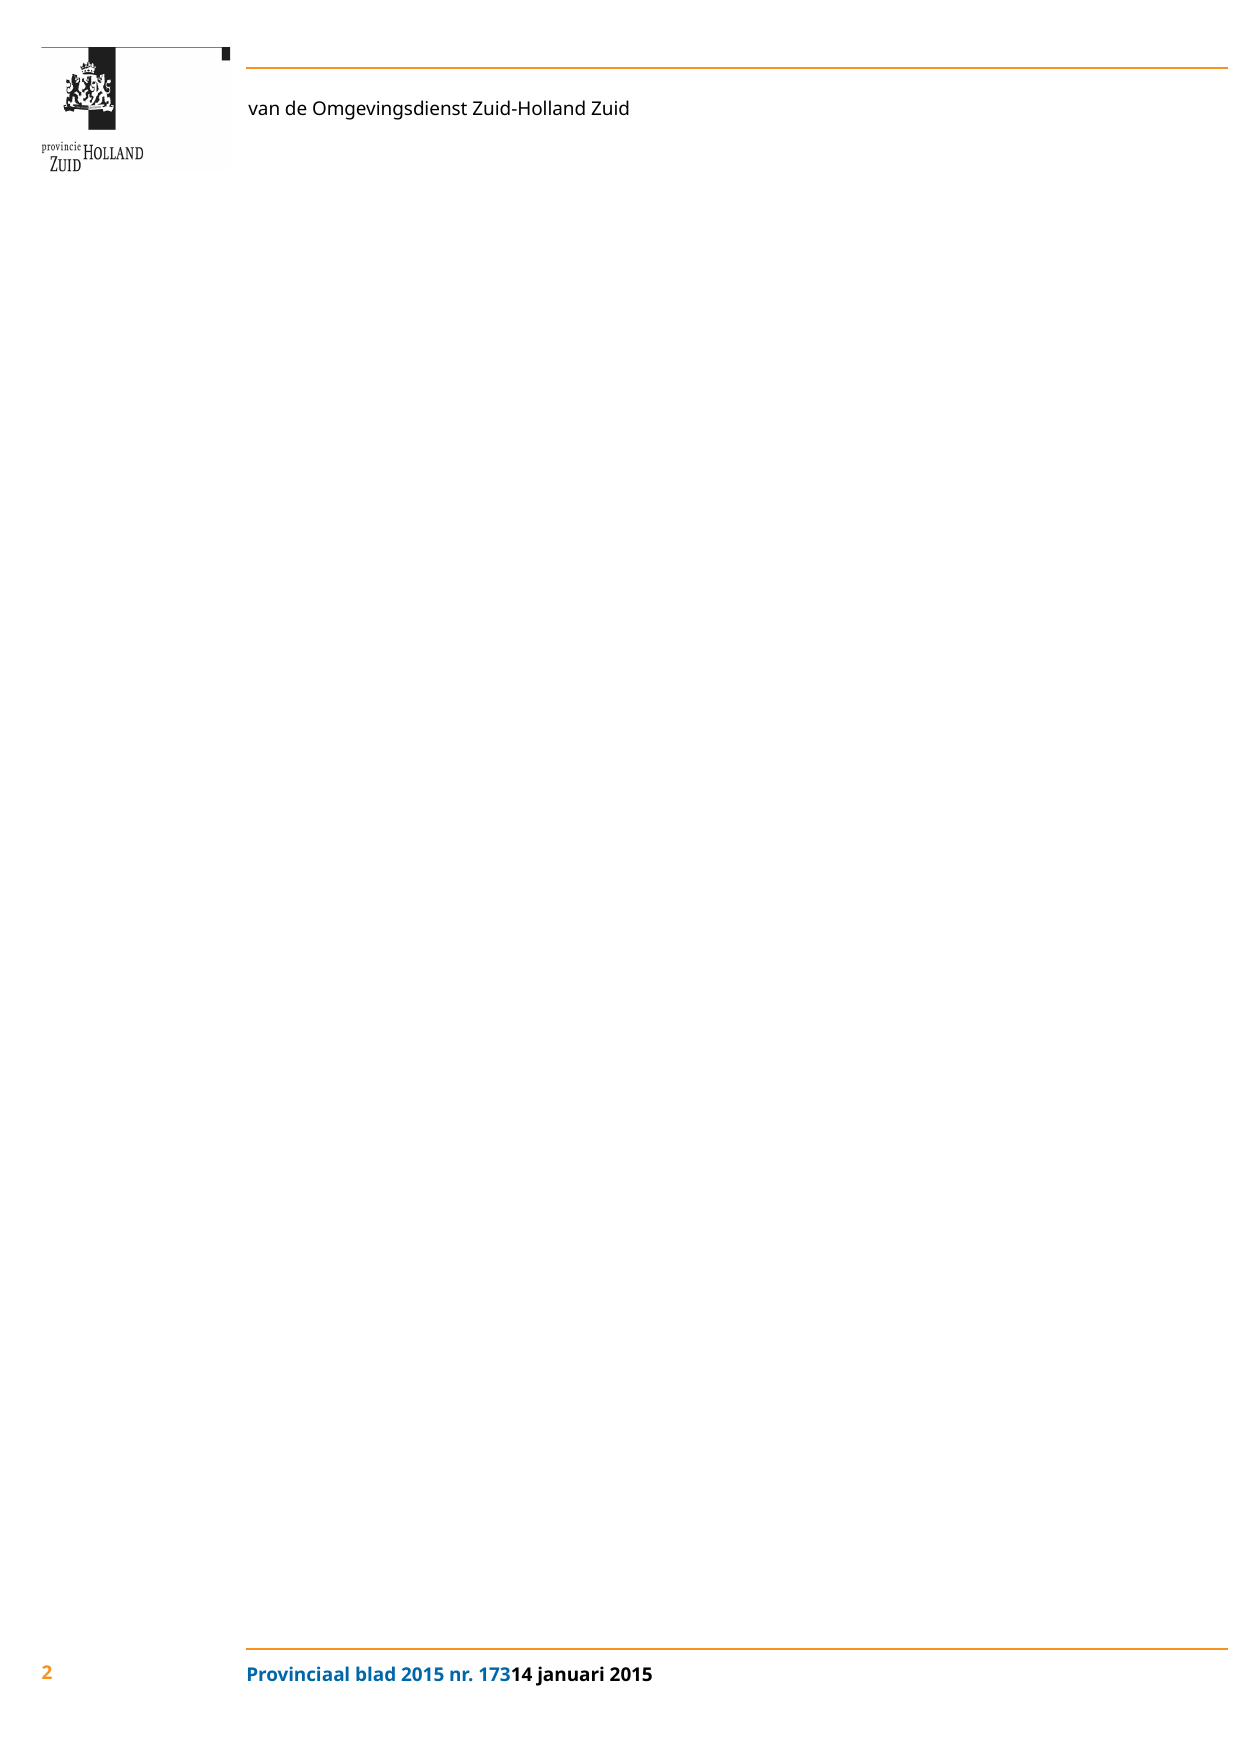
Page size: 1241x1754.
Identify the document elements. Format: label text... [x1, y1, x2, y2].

text van de Omgevingsdienst Zuid-Holland Zuid [248, 95, 1152, 121]
picture [41, 47, 231, 172]
